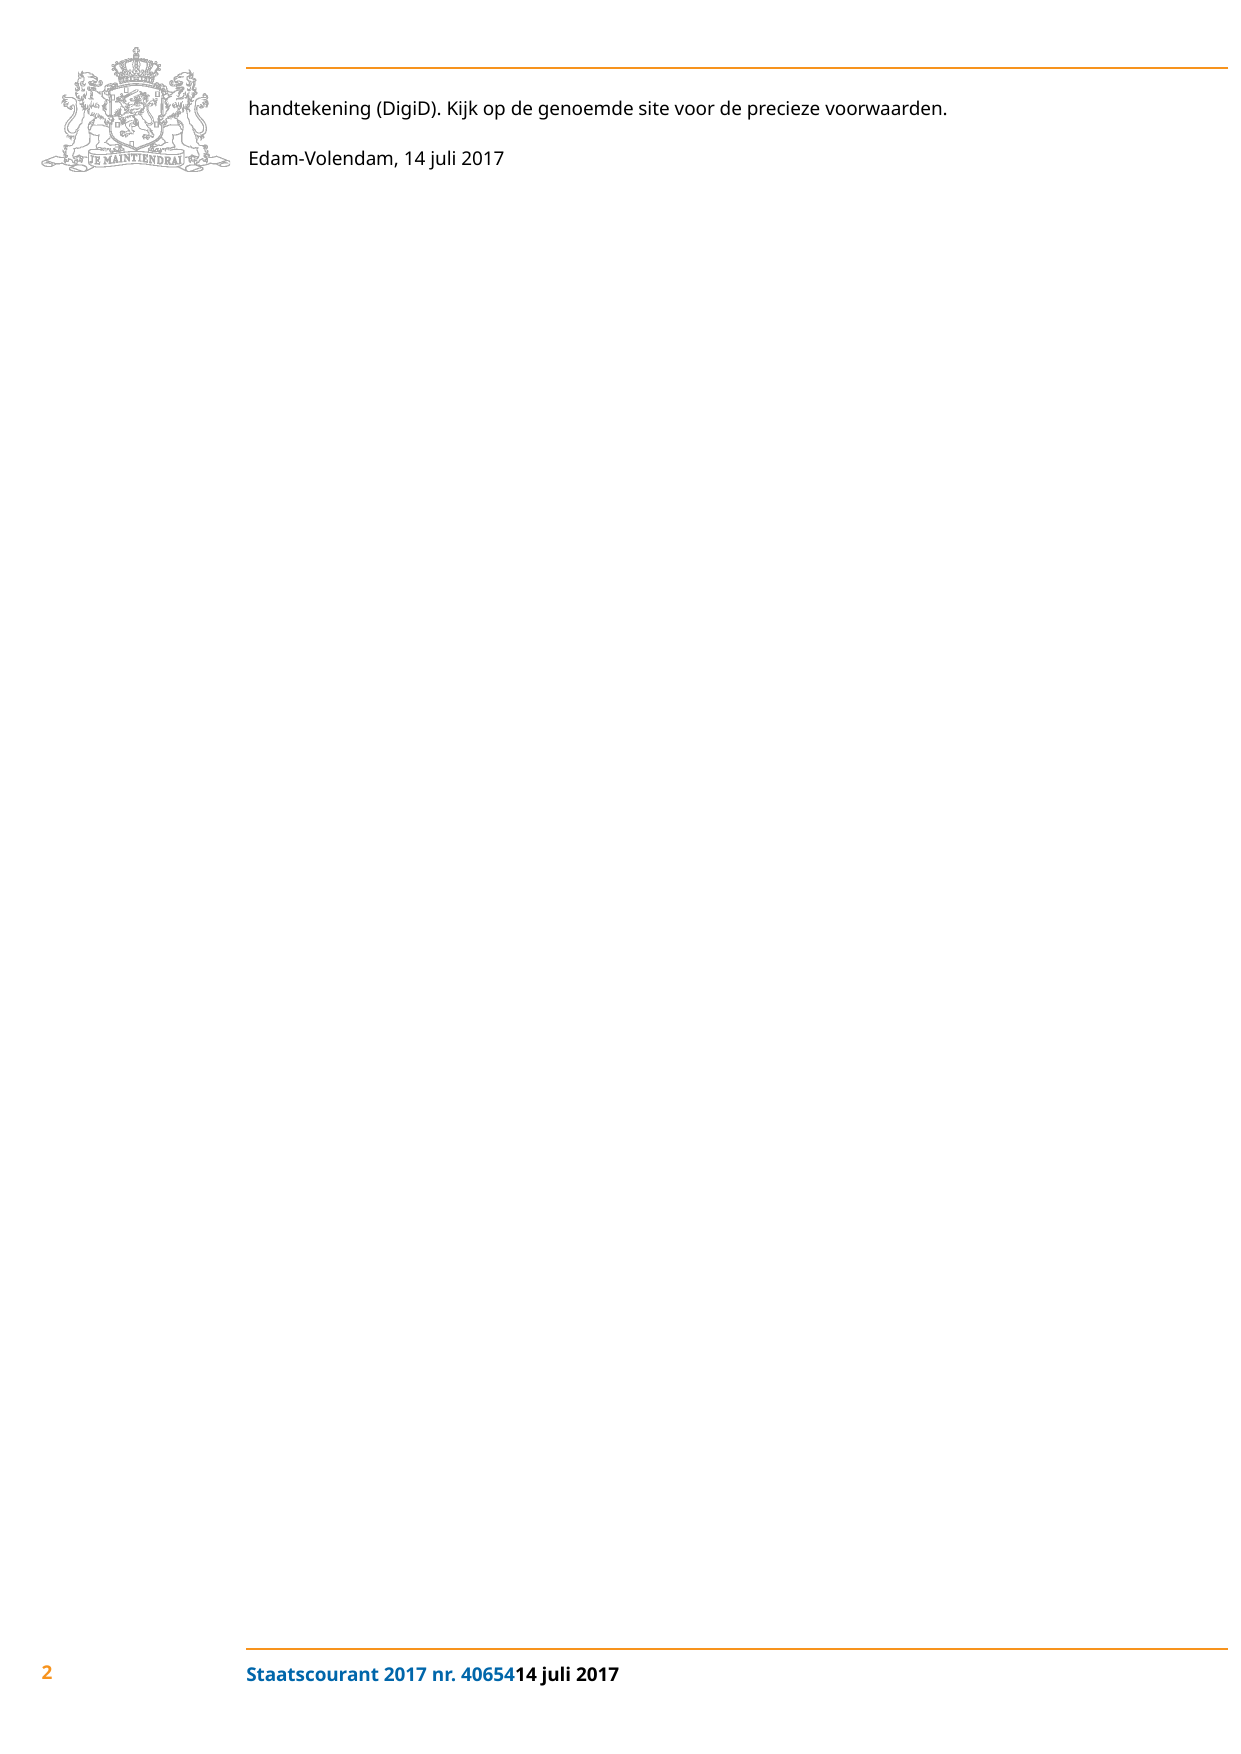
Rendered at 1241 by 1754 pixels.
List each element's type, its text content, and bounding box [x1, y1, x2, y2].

text Edam-Volendam, 14 juli 2017 [248, 145, 1152, 171]
picture [41, 47, 231, 172]
text handtekening (DigiD). Kijk op de genoemde site voor de precieze voorwaarden. [248, 95, 1152, 121]
